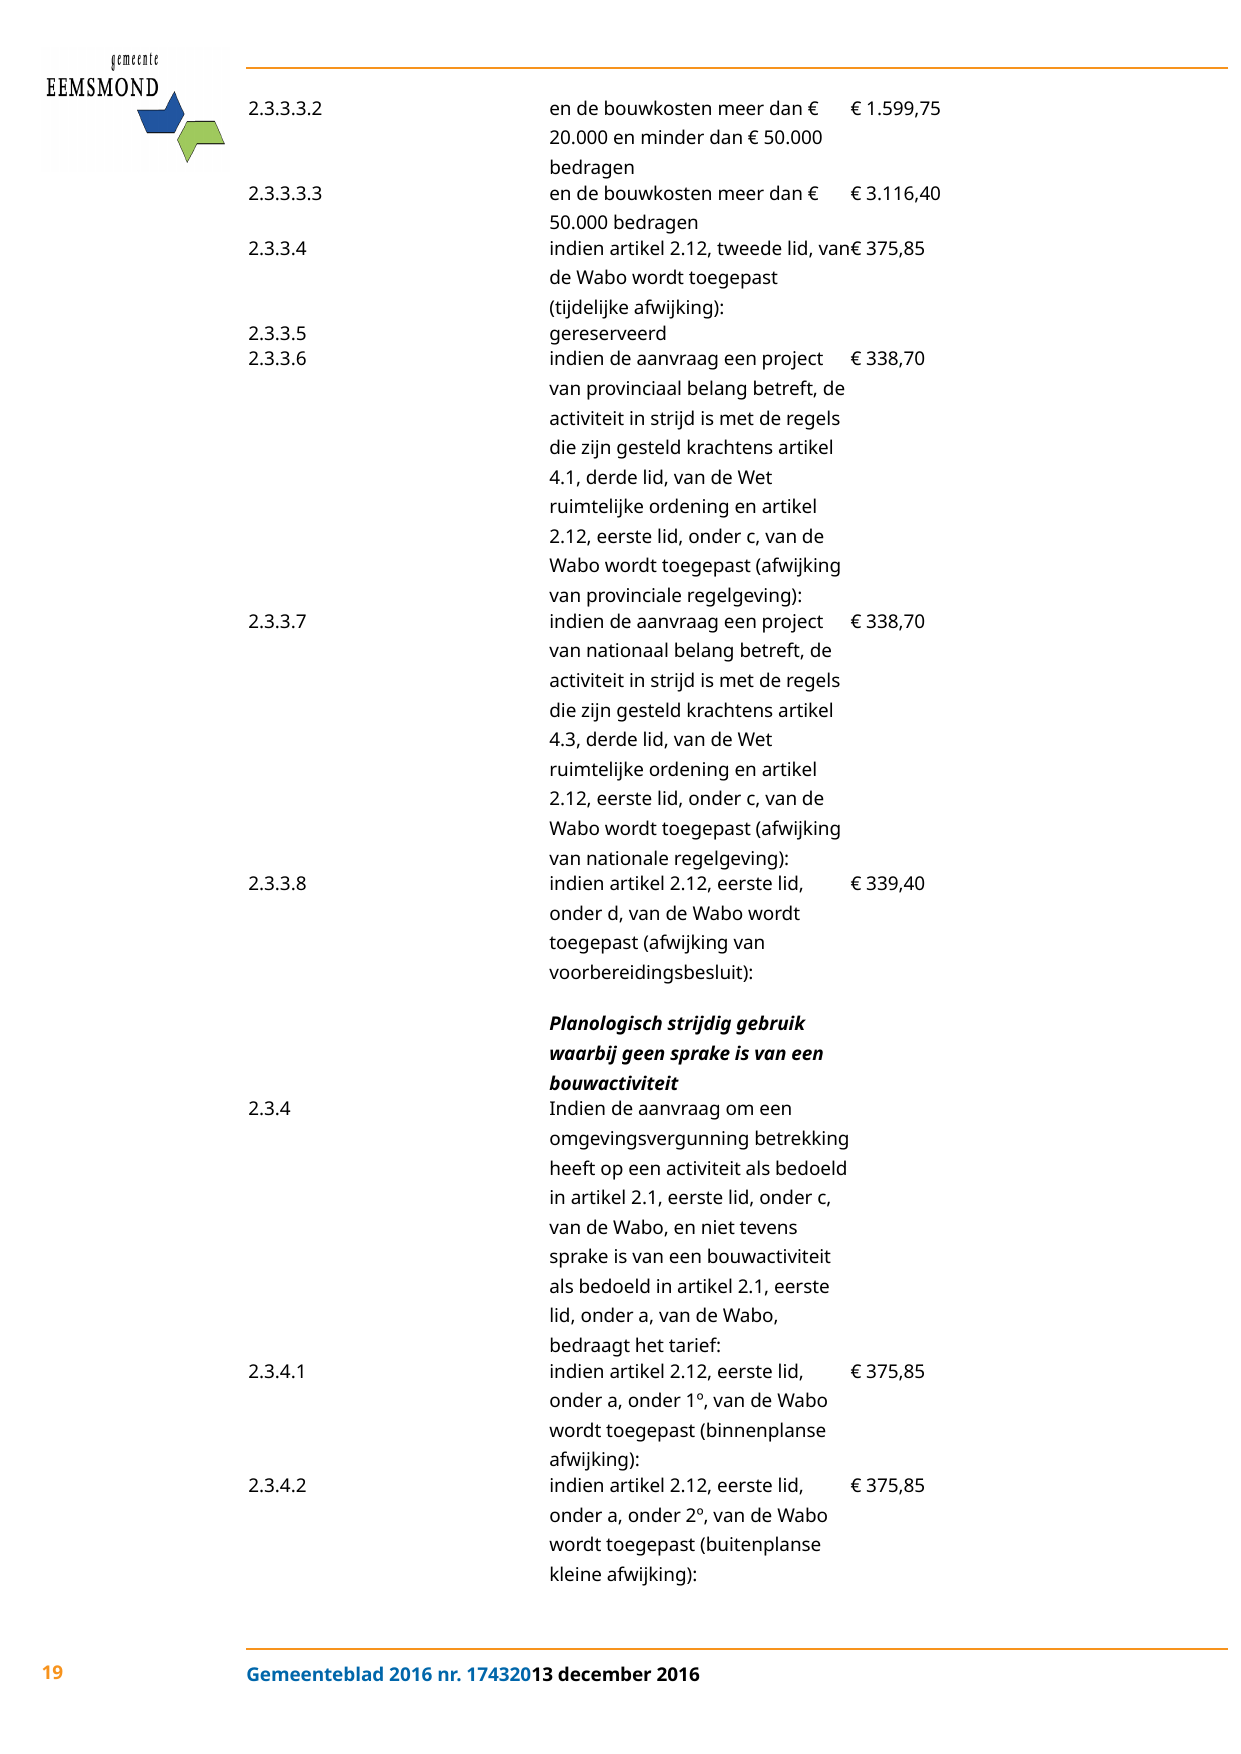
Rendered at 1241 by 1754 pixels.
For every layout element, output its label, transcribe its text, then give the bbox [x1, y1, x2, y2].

table_cell € 339,40 [850, 870, 1152, 985]
table_cell 2.3.4 [248, 1096, 549, 1358]
table_cell Indien de aanvraag om een omgevingsvergunning betrekking heeft op een activiteit als bedoeld in artikel 2.1, eerste lid, onder c, van de Wabo, en niet tevens sprake is van een bouwactiviteit als bedoeld in artikel 2.1, eerste lid, onder a, van de Wabo, bedraagt het tarief: [549, 1096, 850, 1358]
table_cell 2.3.4.1 [248, 1358, 549, 1472]
picture [41, 47, 231, 172]
table_cell 2.3.3.5 [248, 320, 549, 346]
table_cell € 338,70 [850, 608, 1152, 870]
table_cell indien artikel 2.12, eerste lid, onder a, onder 1º, van de Wabo wordt toegepast (binnenplanse afwijking): [549, 1358, 850, 1472]
table_cell 2.3.3.6 [248, 346, 549, 608]
table_cell € 1.599,75 [850, 95, 1152, 180]
table_cell [549, 985, 850, 1011]
table_cell [850, 1011, 1152, 1096]
table_cell [248, 1011, 549, 1096]
table_cell € 375,85 [850, 1473, 1152, 1587]
table_cell indien artikel 2.12, eerste lid, onder d, van de Wabo wordt toegepast (afwijking van voorbereidingsbesluit): [549, 870, 850, 985]
table_cell € 3.116,40 [850, 180, 1152, 235]
table_cell 2.3.3.3.3 [248, 180, 549, 235]
table_cell € 375,85 [850, 1358, 1152, 1472]
table_cell indien de aanvraag een project van provinciaal belang betreft, de activiteit in strijd is met de regels die zijn gesteld krachtens artikel 4.1, derde lid, van de Wet ruimtelijke ordening en artikel 2.12, eerste lid, onder c, van de Wabo wordt toegepast (afwijking van provinciale regelgeving): [549, 346, 850, 608]
table_cell € 338,70 [850, 346, 1152, 608]
table_cell € 375,85 [850, 235, 1152, 320]
table_cell [850, 1096, 1152, 1358]
table_cell [850, 320, 1152, 346]
table_cell indien artikel 2.12, eerste lid, onder a, onder 2º, van de Wabo wordt toegepast (buitenplanse kleine afwijking): [549, 1473, 850, 1587]
table_cell 2.3.3.7 [248, 608, 549, 870]
table_cell en de bouwkosten meer dan € 20.000 en minder dan € 50.000 bedragen [549, 95, 850, 180]
table_cell 2.3.3.4 [248, 235, 549, 320]
table_cell 2.3.3.3.2 [248, 95, 549, 180]
table_cell en de bouwkosten meer dan € 50.000 bedragen [549, 180, 850, 235]
table_cell 2.3.3.8 [248, 870, 549, 985]
table_cell [850, 985, 1152, 1011]
table_cell 2.3.4.2 [248, 1473, 549, 1587]
table_cell indien de aanvraag een project van nationaal belang betreft, de activiteit in strijd is met de regels die zijn gesteld krachtens artikel 4.3, derde lid, van de Wet ruimtelijke ordening en artikel 2.12, eerste lid, onder c, van de Wabo wordt toegepast (afwijking van nationale regelgeving): [549, 608, 850, 870]
table_cell Planologisch strijdig gebruik waarbij geen sprake is van een bouwactiviteit [549, 1011, 850, 1096]
table_cell [248, 985, 549, 1011]
table_cell indien artikel 2.12, tweede lid, van de Wabo wordt toegepast (tijdelijke afwijking): [549, 235, 850, 320]
table_cell gereserveerd [549, 320, 850, 346]
